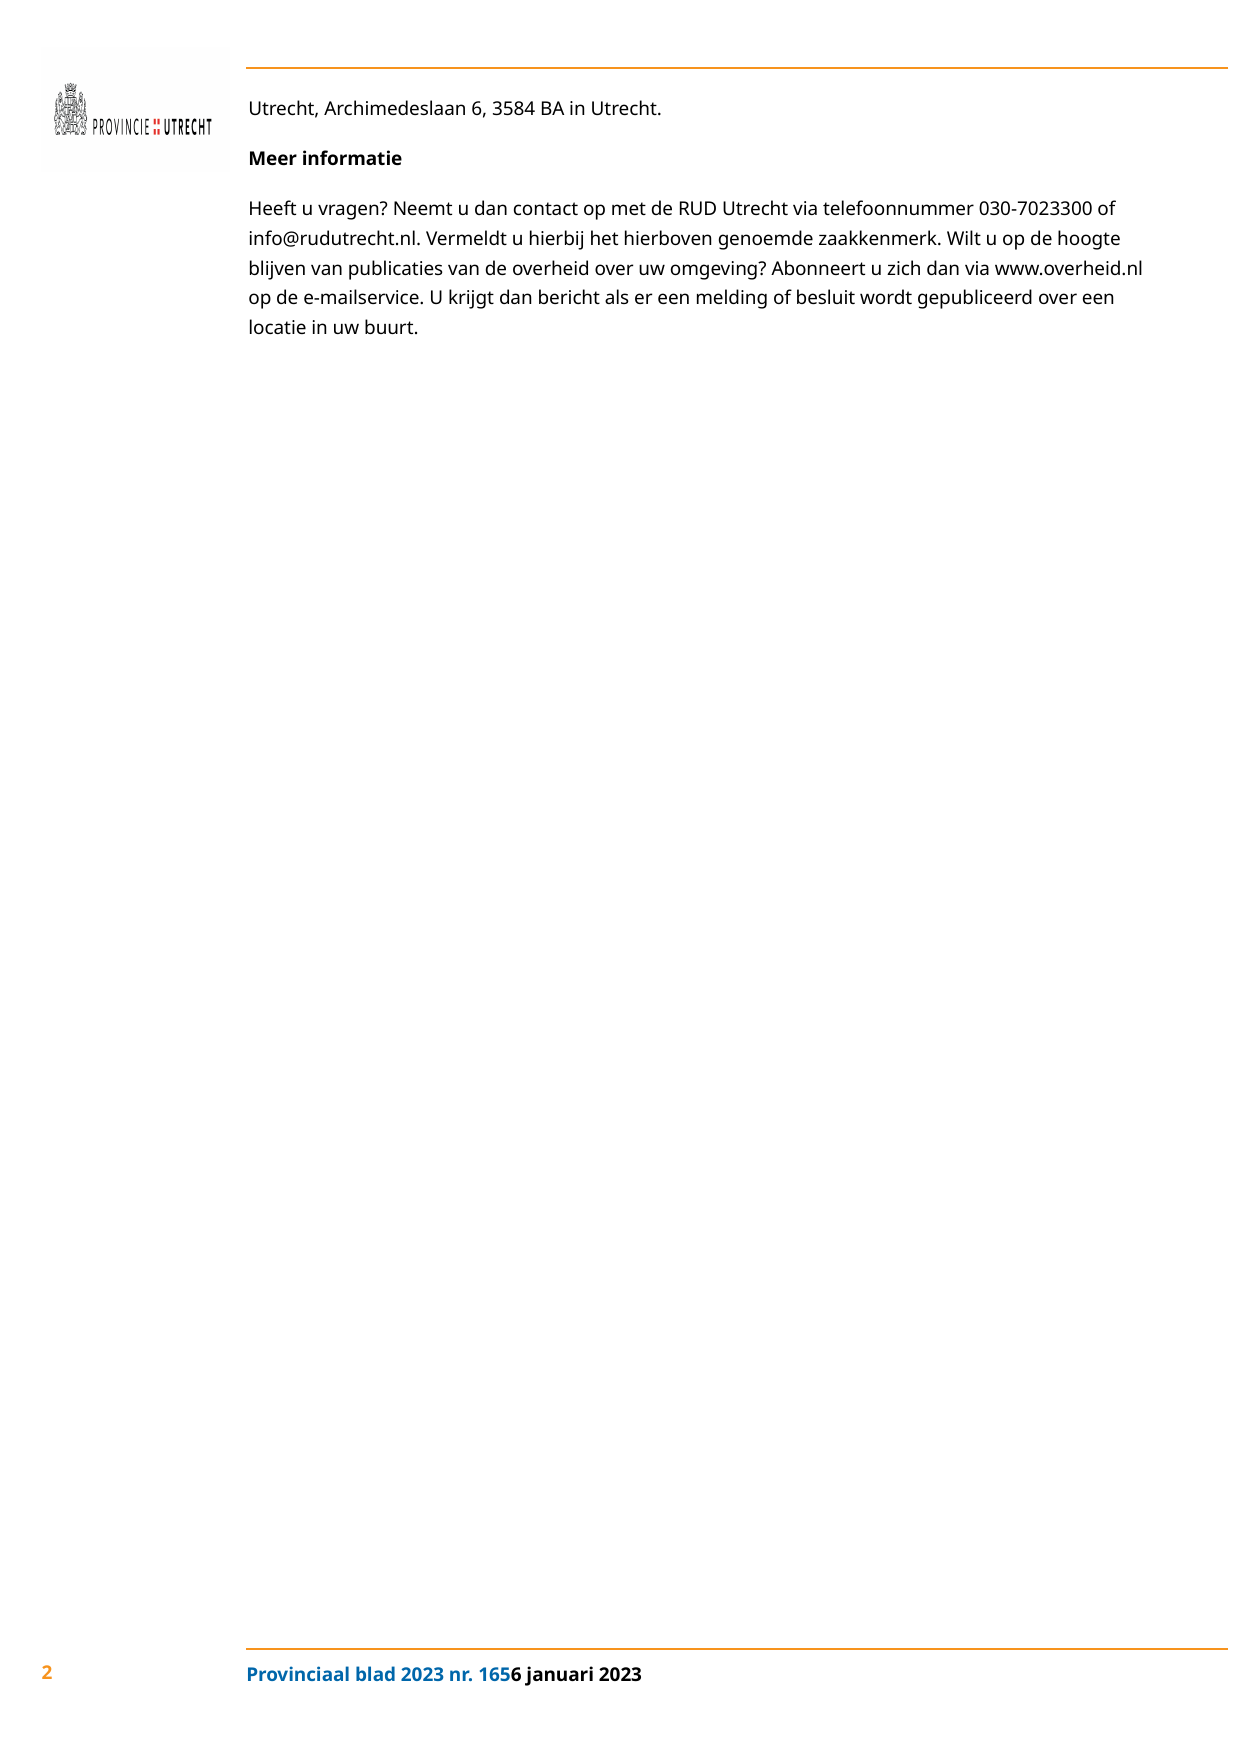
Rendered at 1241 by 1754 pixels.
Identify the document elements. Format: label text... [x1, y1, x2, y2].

text Meer informatie [248, 145, 1152, 171]
picture [41, 47, 231, 172]
text Heeft u vragen? Neemt u dan contact op met de RUD Utrecht via telefoonnummer 030-7023300 of info@rudutrecht.nl. Vermeldt u hierbij het hierboven genoemde zaakkenmerk. Wilt u op de hoogte blijven van publicaties van de overheid over uw omgeving? Abonneert u zich dan via www.overheid.nl op de e-mailservice. U krijgt dan bericht als er een melding of besluit wordt gepubliceerd over een locatie in uw buurt. [248, 196, 1152, 340]
text Utrecht, Archimedeslaan 6, 3584 BA in Utrecht. [248, 95, 1152, 121]
